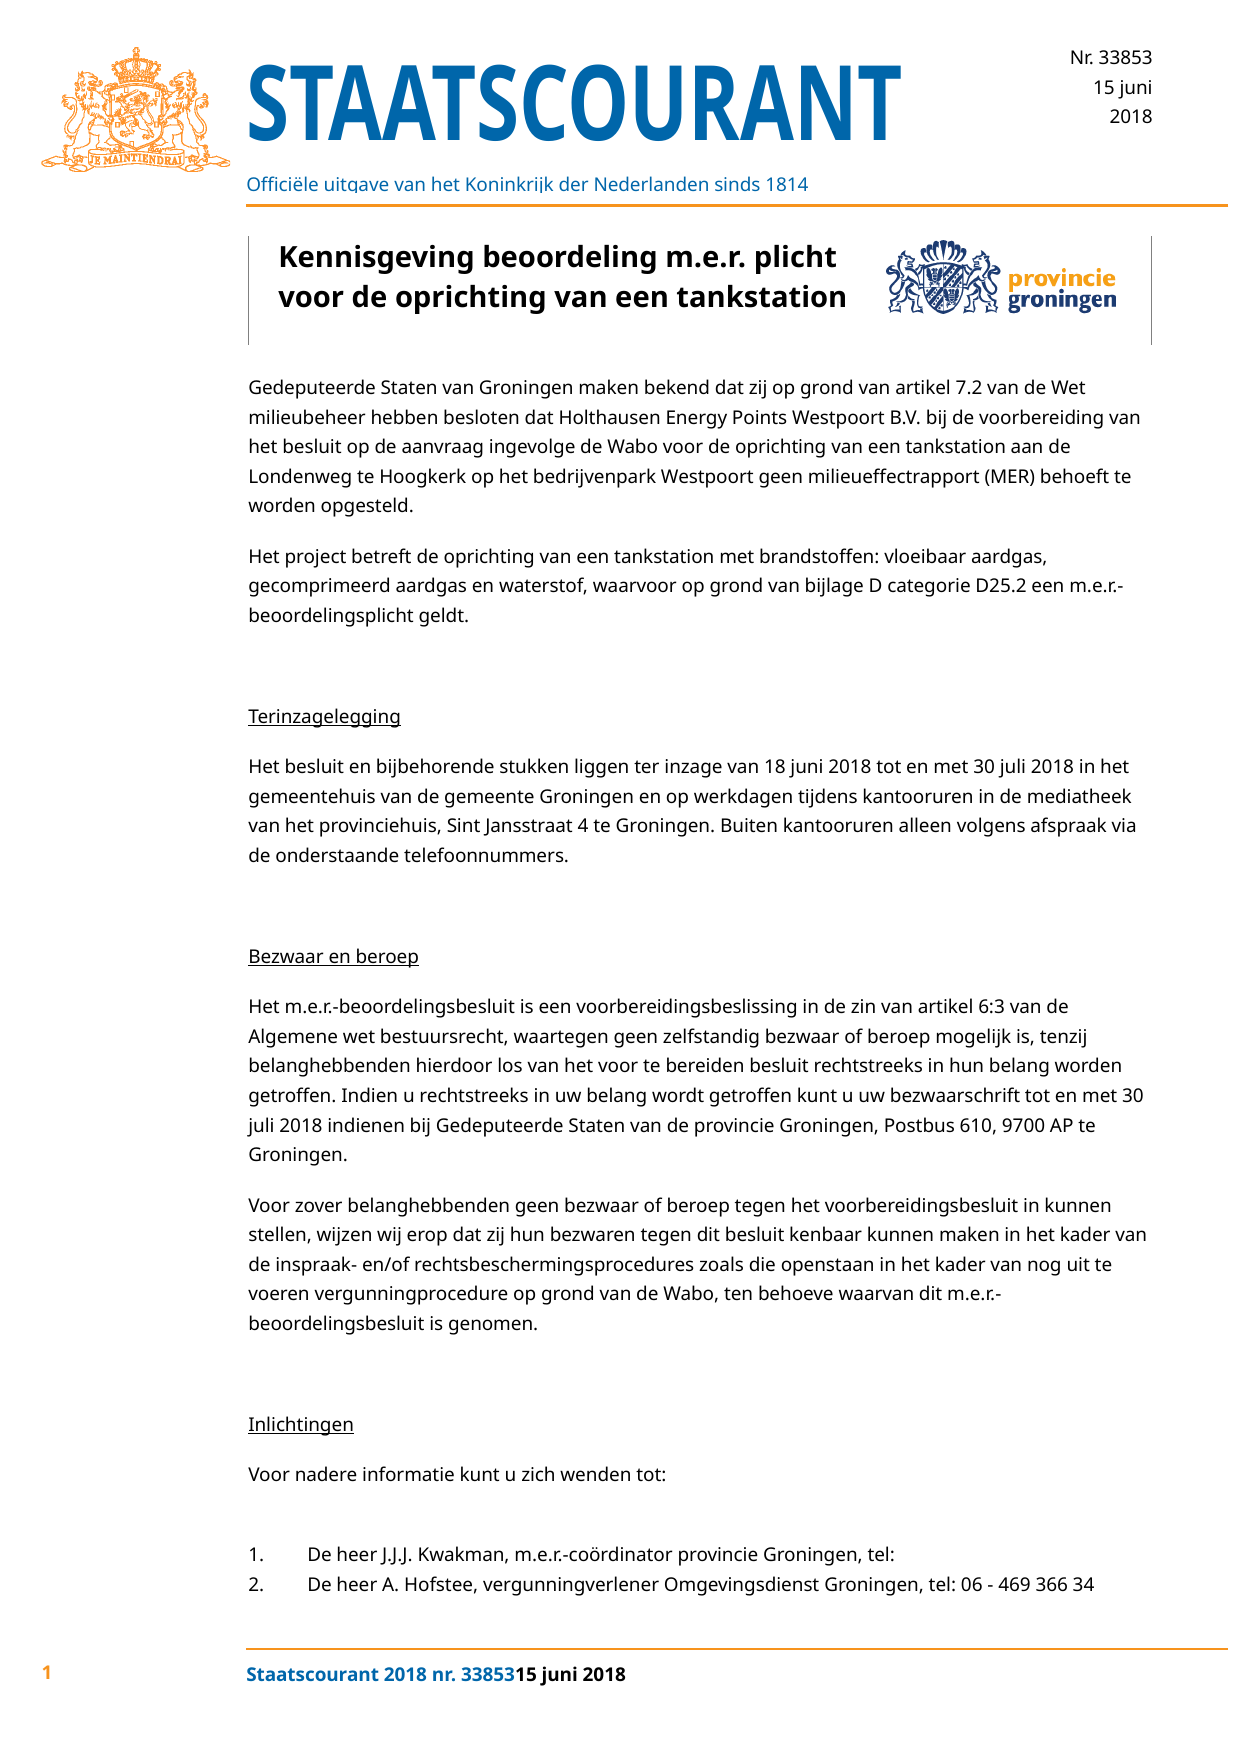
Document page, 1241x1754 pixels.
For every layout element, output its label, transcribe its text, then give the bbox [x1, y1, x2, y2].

text Bezwaar en beroep [248, 943, 1152, 969]
picture [882, 236, 1119, 316]
text Het besluit en bijbehorende stukken liggen ter inzage van 18 juni 2018 tot en met 30 juli 2018 in het gemeentehuis van de gemeente Groningen en op werkdagen tijdens kantooruren in de mediatheek van het provinciehuis, Sint Jansstraat 4 te Groningen. Buiten kantooruren alleen volgens afspraak via de onderstaande telefoonnummers. [248, 753, 1152, 868]
list De heer A. Hofstee, vergunningverlener Omgevingsdienst Groningen, tel: 06 - 469 366 34 [248, 1571, 1152, 1597]
list De heer J.J.J. Kwakman, m.e.r.-coördinator provincie Groningen, tel: [248, 1541, 1152, 1567]
table_header [850, 236, 1151, 345]
text Inlichtingen [248, 1411, 1152, 1437]
picture [41, 47, 231, 172]
text Voor zover belanghebbenden geen bezwaar of beroep tegen het voorbereidingsbesluit in kunnen stellen, wijzen wij erop dat zij hun bezwaren tegen dit besluit kenbaar kunnen maken in het kader van de inspraak- en/of rechtsbeschermingsprocedures zoals die openstaan in het kader van nog uit te voeren vergunningprocedure op grond van de Wabo, ten behoeve waarvan dit m.e.r.-beoordelingsbesluit is genomen. [248, 1192, 1152, 1336]
text Voor nadere informatie kunt u zich wenden tot: [248, 1461, 1152, 1487]
text Gedeputeerde Staten van Groningen maken bekend dat zij op grond van artikel 7.2 van de Wet milieubeheer hebben besloten dat Holthausen Energy Points Westpoort B.V. bij de voorbereiding van het besluit op de aanvraag ingevolge de Wabo voor de oprichting van een tankstation aan de Londenweg te Hoogkerk op het bedrijvenpark Westpoort geen milieueffectrapport (MER) behoeft te worden opgesteld. [248, 374, 1152, 518]
text Terinzagelegging [248, 703, 1152, 729]
text Het m.e.r.-beoordelingsbesluit is een voorbereidingsbeslissing in de zin van artikel 6:3 van de Algemene wet bestuursrecht, waartegen geen zelfstandig bezwaar of beroep mogelijk is, tenzij belanghebbenden hierdoor los van het voor te bereiden besluit rechtstreeks in hun belang worden getroffen. Indien u rechtstreeks in uw belang wordt getroffen kunt u uw bezwaarschrift tot en met 30 juli 2018 indienen bij Gedeputeerde Staten van de provincie Groningen, Postbus 610, 9700 AP te Groningen. [248, 993, 1152, 1167]
text Het project betreft de oprichting van een tankstation met brandstoffen: vloeibaar aardgas, gecomprimeerd aardgas en waterstof, waarvoor op grond van bijlage D categorie D25.2 een m.e.r.-beoordelingsplicht geldt. [248, 543, 1152, 628]
table_header Kennisgeving beoordeling m.e.r. plicht voor de oprichting van een tankstation [249, 236, 850, 345]
